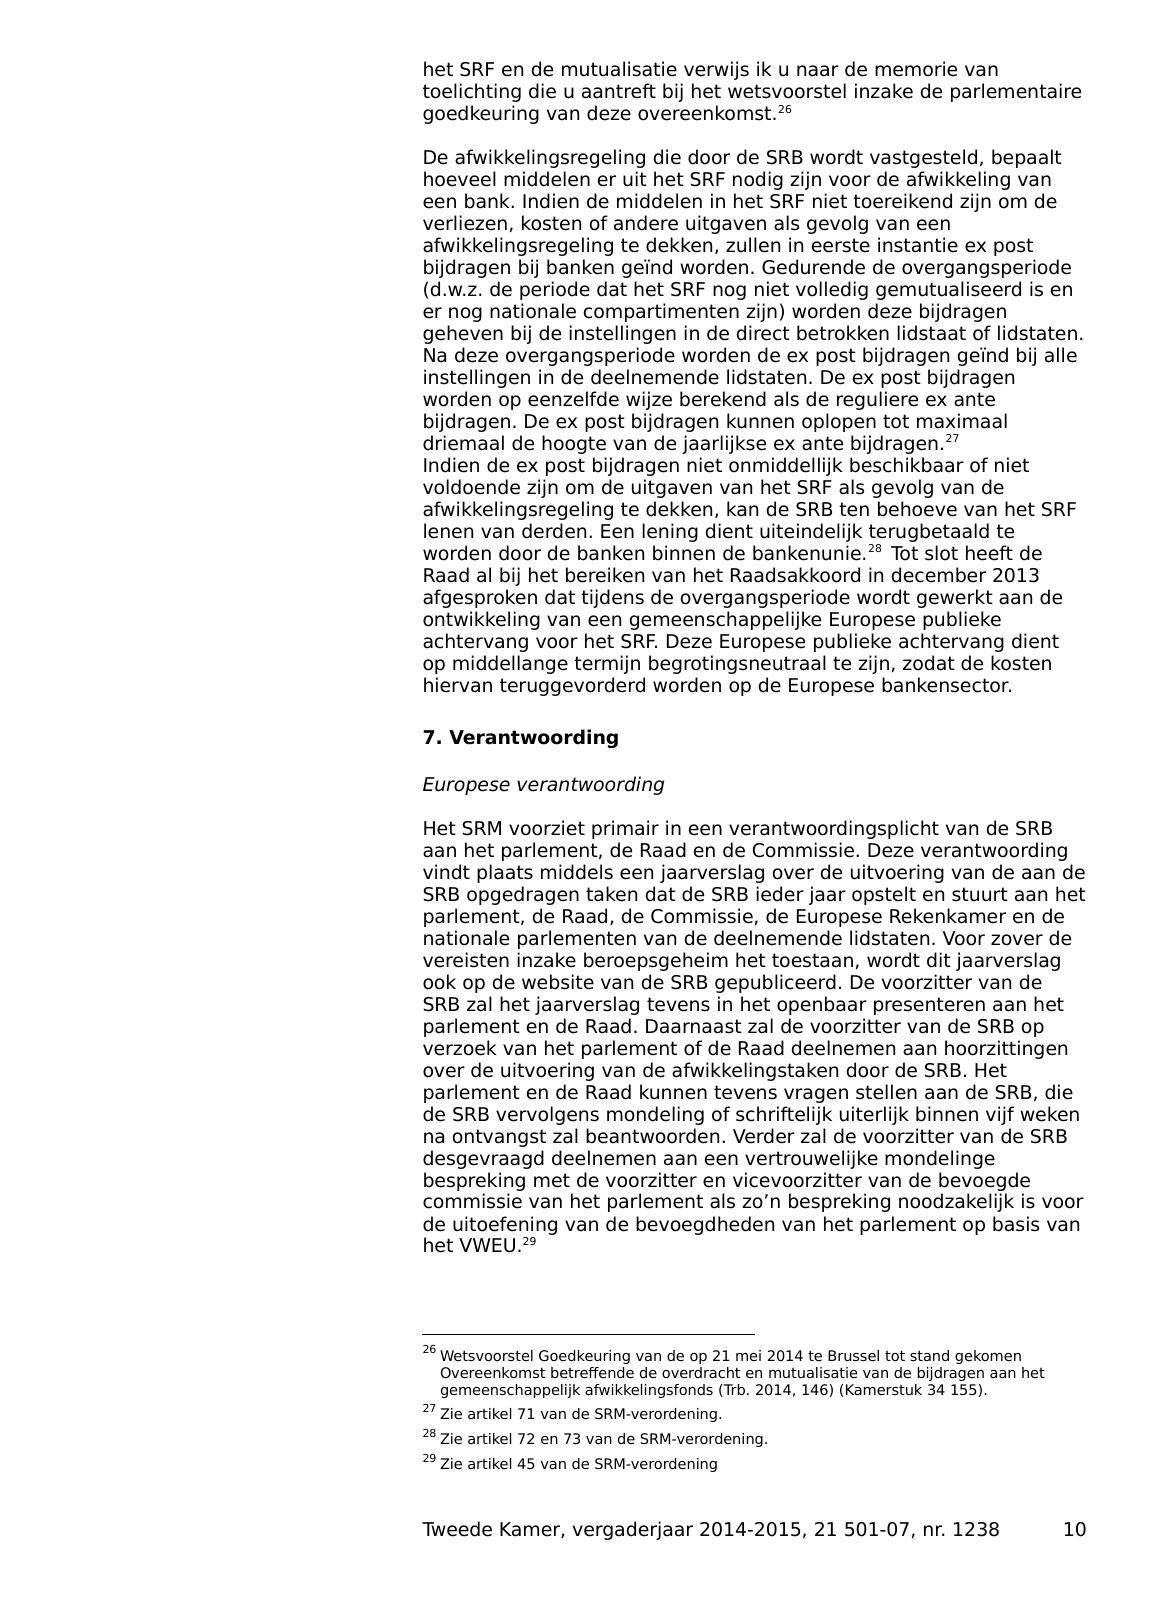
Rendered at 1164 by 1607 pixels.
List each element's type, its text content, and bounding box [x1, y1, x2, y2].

subtitle Europese verantwoording [422, 774, 1087, 796]
text De afwikkelingsregeling die door de SRB wordt vastgesteld, bepaalt hoeveel middelen er uit het SRF nodig zijn voor de afwikkeling van een bank. Indien de middelen in het SRF niet toereikend zijn om de verliezen, kosten of andere uitgaven als gevolg van een afwikkelingsregeling te dekken, zullen in eerste instantie ex post bijdragen bij banken geïnd worden. Gedurende de overgangsperiode (d.w.z. de periode dat het SRF nog niet volledig gemutualiseerd is en er nog nationale compartimenten zijn) worden deze bijdragen geheven bij de instellingen in de direct betrokken lidstaat of lidstaten. Na deze overgangsperiode worden de ex post bijdragen geïnd bij alle instellingen in de deelnemende lidstaten. De ex post bijdragen worden op eenzelfde wijze berekend als de reguliere ex ante bijdragen. De ex post bijdragen kunnen oplopen tot maximaal driemaal de hoogte van de jaarlijkse ex ante bijdragen. [422, 147, 1087, 455]
text Zie artikel 45 van de SRM-verordening [422, 1452, 1087, 1474]
subtitle 7. Verantwoording [422, 727, 1087, 749]
text Zie artikel 71 van de SRM-verordening. [422, 1402, 1087, 1424]
text Zie artikel 72 en 73 van de SRM-verordening. [422, 1427, 1087, 1449]
text Het SRM voorziet primair in een verantwoordingsplicht van de SRB aan het parlement, de Raad en de Commissie. Deze verantwoording vindt plaats middels een jaarverslag over de uitvoering van de aan de SRB opgedragen taken dat de SRB ieder jaar opstelt en stuurt aan het parlement, de Raad, de Commissie, de Europese Rekenkamer en de nationale parlementen van de deelnemende lidstaten. Voor zover de vereisten inzake beroepsgeheim het toestaan, wordt dit jaarverslag ook op de website van de SRB gepubliceerd. De voorzitter van de SRB zal het jaarverslag tevens in het openbaar presenteren aan het parlement en de Raad. Daarnaast zal de voorzitter van de SRB op verzoek van het parlement of de Raad deelnemen aan hoorzittingen over de uitvoering van de afwikkelingstaken door de SRB. Het parlement en de Raad kunnen tevens vragen stellen aan de SRB, die de SRB vervolgens mondeling of schriftelijk uiterlijk binnen vijf weken na ontvangst zal beantwoorden. Verder zal de voorzitter van de SRB desgevraagd deelnemen aan een vertrouwelijke mondelinge bespreking met de voorzitter en vicevoorzitter van de bevoegde commissie van het parlement als zo’n bespreking noodzakelijk is voor de uitoefening van de bevoegdheden van het parlement op basis van het VWEU. [422, 818, 1087, 1257]
text Indien de ex post bijdragen niet onmiddellijk beschikbaar of niet voldoende zijn om de uitgaven van het SRF als gevolg van de afwikkelingsregeling te dekken, kan de SRB ten behoeve van het SRF lenen van derden. Een lening dient uiteindelijk terugbetaald te worden door de banken binnen de bankenunie. Tot slot heeft de Raad al bij het bereiken van het Raadsakkoord in december 2013 afgesproken dat tijdens de overgangsperiode wordt gewerkt aan de ontwikkeling van een gemeenschappelijke Europese publieke achtervang voor het SRF. Deze Europese publieke achtervang dient op middellange termijn begrotingsneutraal te zijn, zodat de kosten hiervan teruggevorderd worden op de Europese bankensector. [422, 455, 1087, 697]
text Wetsvoorstel Goedkeuring van de op 21 mei 2014 te Brussel tot stand gekomen Overeenkomst betreffende de overdracht en mutualisatie van de bijdragen aan het gemeenschappelijk afwikkelingsfonds (Trb. 2014, 146) (Kamerstuk 34 155). [422, 1343, 1087, 1399]
text het SRF en de mutualisatie verwijs ik u naar de memorie van toelichting die u aantreft bij het wetsvoorstel inzake de parlementaire goedkeuring van deze overeenkomst. [422, 59, 1087, 125]
